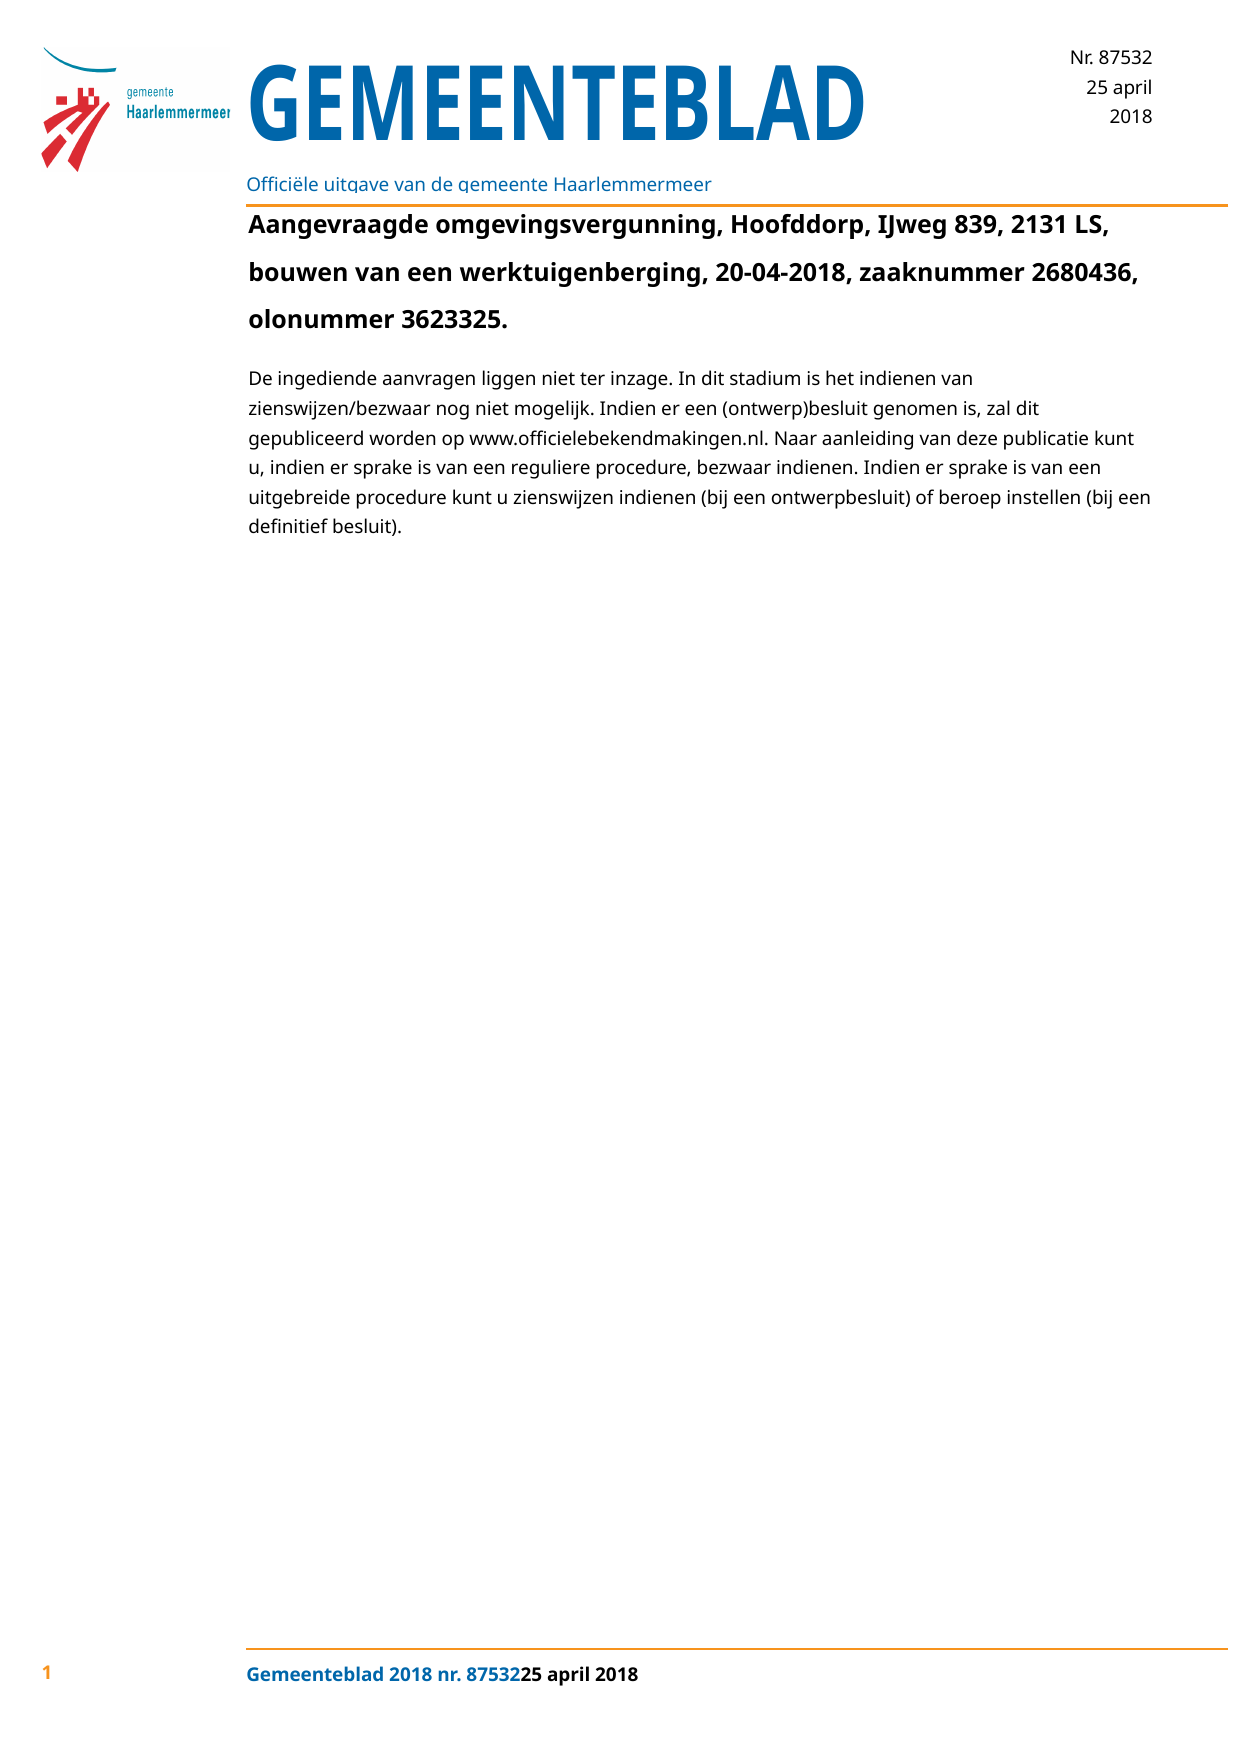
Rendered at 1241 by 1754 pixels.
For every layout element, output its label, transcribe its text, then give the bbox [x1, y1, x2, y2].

picture [41, 47, 231, 172]
text Aangevraagde omgevingsvergunning, Hoofddorp, IJweg 839, 2131 LS, bouwen van een werktuigenberging, 20-04-2018, zaaknummer 2680436, olonummer 3623325. [248, 207, 1152, 336]
text De ingediende aanvragen liggen niet ter inzage. In dit stadium is het indienen van zienswijzen/bezwaar nog niet mogelijk. Indien er een (ontwerp)besluit genomen is, zal dit gepubliceerd worden op www.officielebekendmakingen.nl. Naar aanleiding van deze publicatie kunt u, indien er sprake is van een reguliere procedure, bezwaar indienen. Indien er sprake is van een uitgebreide procedure kunt u zienswijzen indienen (bij een ontwerpbesluit) of beroep instellen (bij een definitief besluit). [248, 366, 1152, 539]
